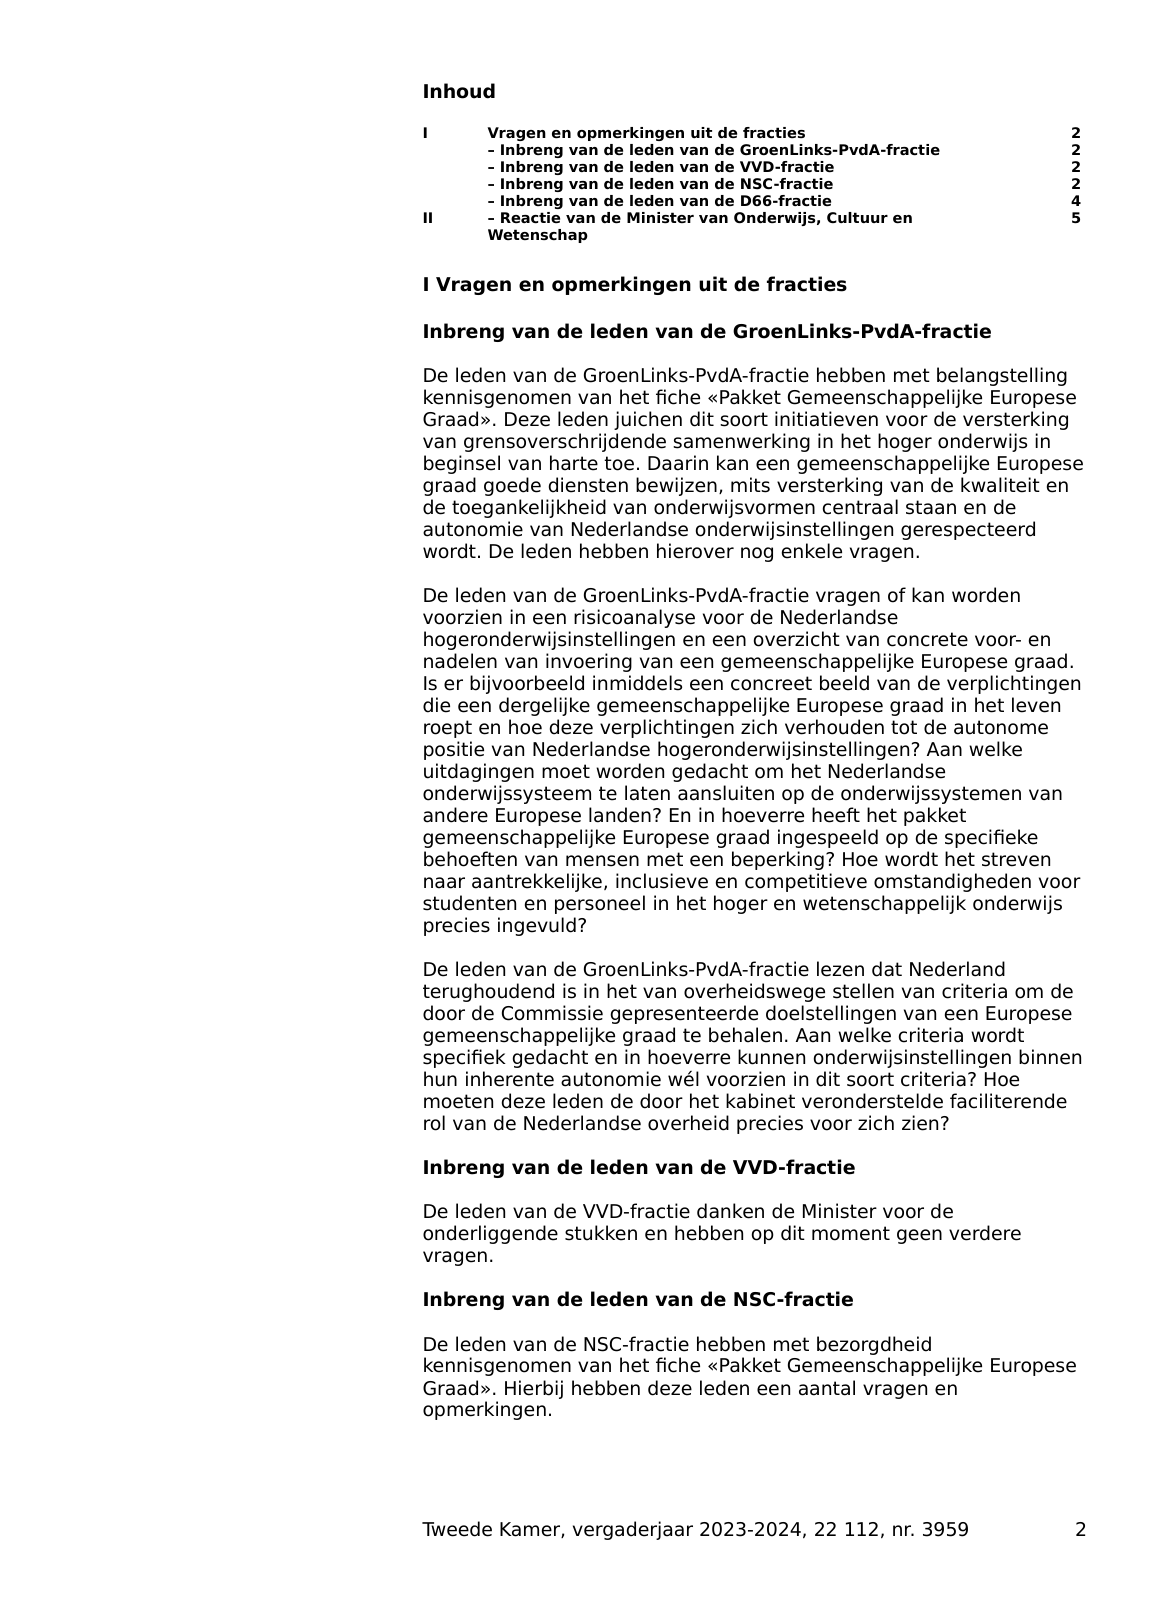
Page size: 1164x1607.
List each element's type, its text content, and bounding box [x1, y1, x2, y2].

table_cell – Inbreng van de leden van de GroenLinks-PvdA-fractie [481, 142, 1013, 159]
subtitle Inbreng van de leden van de NSC-fractie [422, 1289, 1087, 1311]
text De leden van de GroenLinks-PvdA-fractie hebben met belangstelling kennisgenomen van het fiche «Pakket Gemeenschappelijke Europese Graad». Deze leden juichen dit soort initiatieven voor de versterking van grensoverschrijdende samenwerking in het hoger onderwijs in beginsel van harte toe. Daarin kan een gemeenschappelijke Europese graad goede diensten bewijzen, mits versterking van de kwaliteit en de toegankelijkheid van onderwijsvormen centraal staan en de autonomie van Nederlandse onderwijsinstellingen gerespecteerd wordt. De leden hebben hierover nog enkele vragen. [422, 365, 1087, 563]
text De leden van de GroenLinks-PvdA-fractie lezen dat Nederland terughoudend is in het van overheidswege stellen van criteria om de door de Commissie gepresenteerde doelstellingen van een Europese gemeenschappelijke graad te behalen. Aan welke criteria wordt specifiek gedacht en in hoeverre kunnen onderwijsinstellingen binnen hun inherente autonomie wél voorzien in dit soort criteria? Hoe moeten deze leden de door het kabinet veronderstelde faciliterende rol van de Nederlandse overheid precies voor zich zien? [422, 959, 1087, 1135]
table_header 2 [1013, 125, 1087, 142]
table_cell [422, 176, 481, 193]
text De leden van de GroenLinks-PvdA-fractie vragen of kan worden voorzien in een risicoanalyse voor de Nederlandse hogeronderwijsinstellingen en een overzicht van concrete voor- en nadelen van invoering van een gemeenschappelijke Europese graad. Is er bijvoorbeeld inmiddels een concreet beeld van de verplichtingen die een dergelijke gemeenschappelijke Europese graad in het leven roept en hoe deze verplichtingen zich verhouden tot de autonome positie van Nederlandse hogeronderwijsinstellingen? Aan welke uitdagingen moet worden gedacht om het Nederlandse onderwijssysteem te laten aansluiten op de onderwijssystemen van andere Europese landen? En in hoeverre heeft het pakket gemeenschappelijke Europese graad ingespeeld op de specifieke behoeften van mensen met een beperking? Hoe wordt het streven naar aantrekkelijke, inclusieve en competitieve omstandigheden voor studenten en personeel in het hoger en wetenschappelijk onderwijs precies ingevuld? [422, 585, 1087, 937]
table_cell – Inbreng van de leden van de VVD-fractie [481, 159, 1013, 176]
table_cell 4 [1013, 193, 1087, 210]
subtitle Inbreng van de leden van de VVD-fractie [422, 1157, 1087, 1179]
table_header I [422, 125, 481, 142]
table_cell II [422, 210, 481, 244]
text De leden van de NSC-fractie hebben met bezorgdheid kennisgenomen van het fiche «Pakket Gemeenschappelijke Europese Graad». Hierbij hebben deze leden een aantal vragen en opmerkingen. [422, 1333, 1087, 1421]
table_header Vragen en opmerkingen uit de fracties [481, 125, 1013, 142]
table_cell [422, 142, 481, 159]
table_cell – Reactie van de Minister van Onderwijs, Cultuur en Wetenschap [481, 210, 1013, 244]
table_cell – Inbreng van de leden van de D66-fractie [481, 193, 1013, 210]
table_cell – Inbreng van de leden van de NSC-fractie [481, 176, 1013, 193]
table_cell 2 [1013, 159, 1087, 176]
table_cell [422, 193, 481, 210]
table_cell 2 [1013, 142, 1087, 159]
table_cell 5 [1013, 210, 1087, 244]
table_cell [422, 159, 481, 176]
text De leden van de VVD-fractie danken de Minister voor de onderliggende stukken en hebben op dit moment geen verdere vragen. [422, 1201, 1087, 1267]
subtitle Inhoud [422, 81, 1087, 103]
subtitle I Vragen en opmerkingen uit de fracties [422, 274, 1087, 296]
subtitle Inbreng van de leden van de GroenLinks-PvdA-fractie [422, 321, 1087, 343]
table_cell 2 [1013, 176, 1087, 193]
